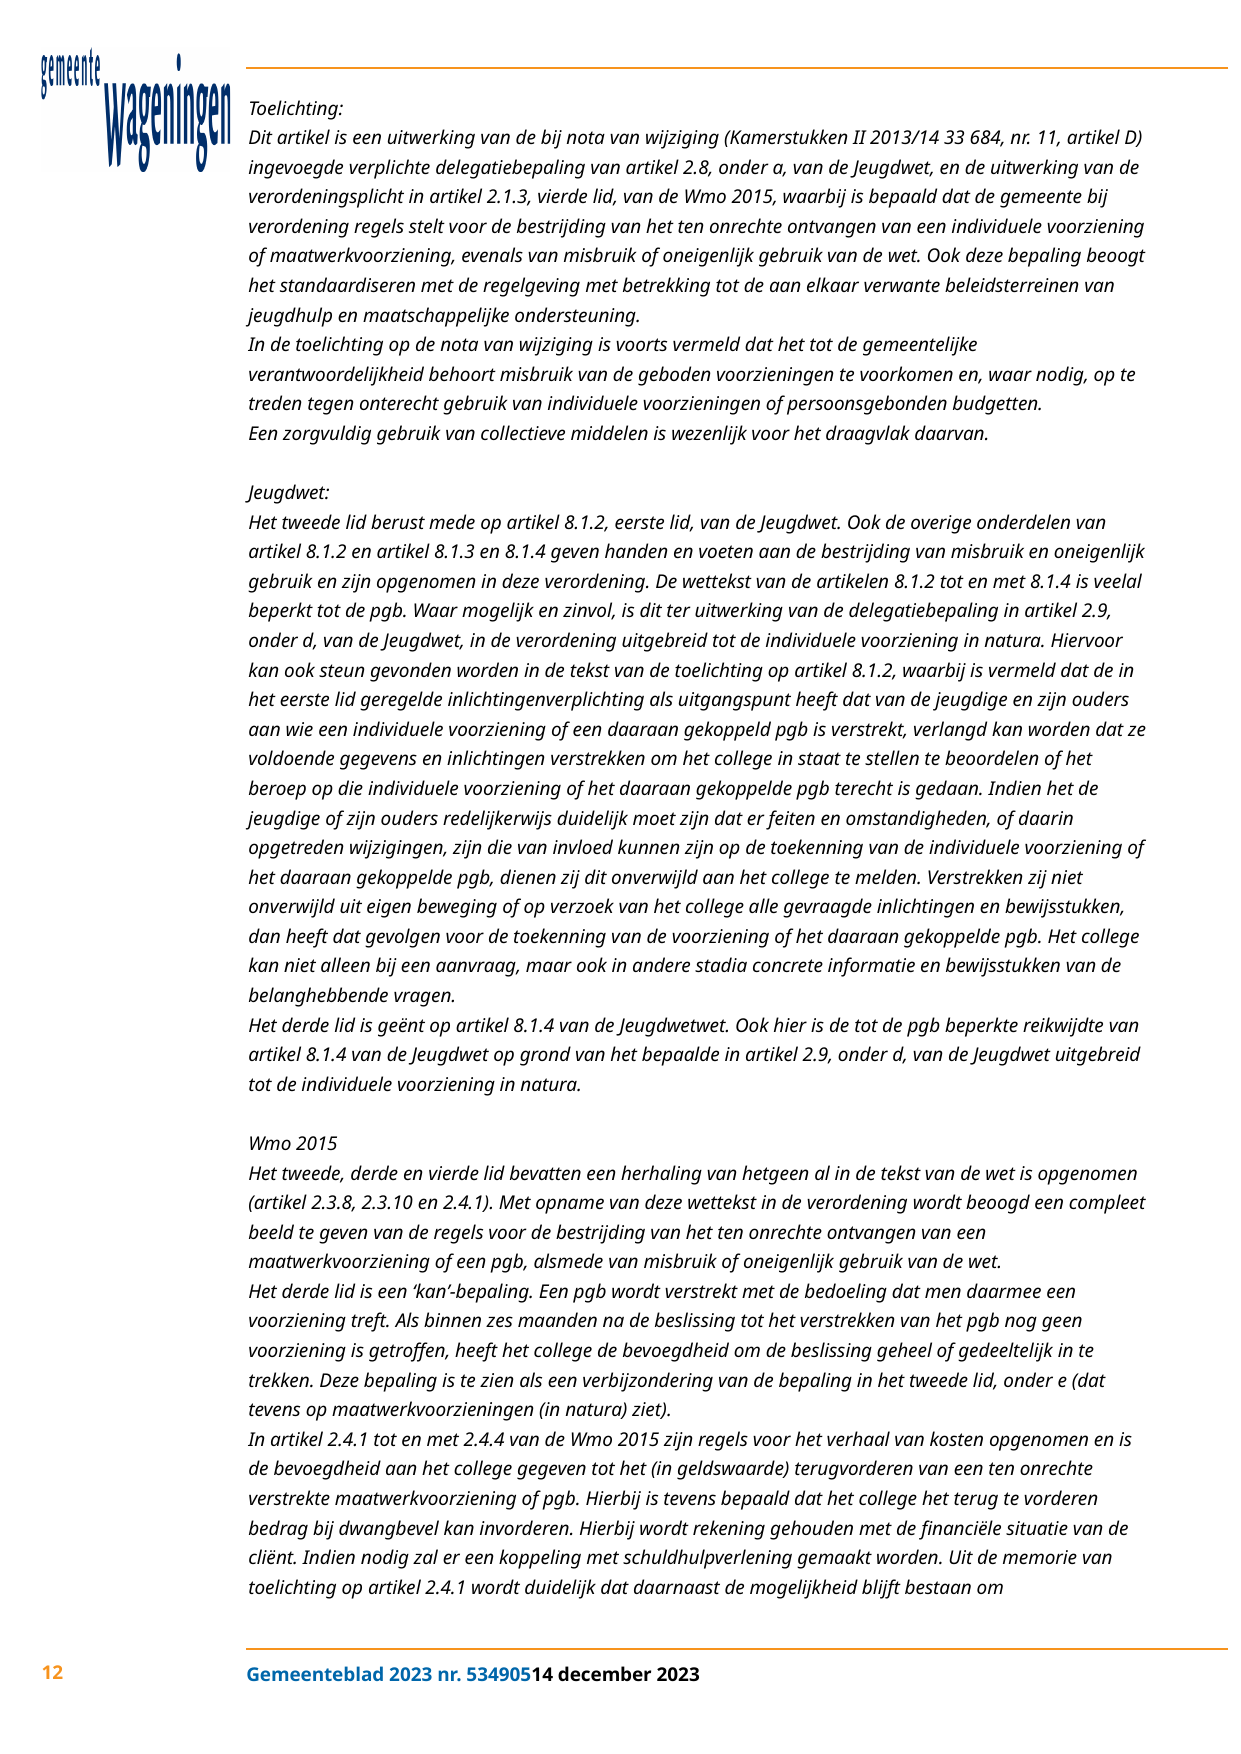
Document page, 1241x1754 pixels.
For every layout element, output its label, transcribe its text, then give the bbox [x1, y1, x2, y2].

picture [41, 47, 231, 172]
table_header Toelichting: Dit artikel is een uitwerking van de bij nota van wijziging (Kamerstukken II 2013/14 33 684, nr. 11, artikel D) ingevoegde verplichte delegatiebepaling van artikel 2.8, onder a, van de Jeugdwet, en de uitwerking van de verordeningsplicht in artikel 2.1.3, vierde lid, van de Wmo 2015, waarbij is bepaald dat de gemeente bij verordening regels stelt voor de bestrijding van het ten onrechte ontvangen van een individuele voorziening of maatwerkvoorziening, evenals van misbruik of oneigenlijk gebruik van de wet. Ook deze bepaling beoogt het standaardiseren met de regelgeving met betrekking tot de aan elkaar verwante beleidsterreinen van jeugdhulp en maatschappelijke ondersteuning. In de toelichting op de nota van wijziging is voorts vermeld dat het tot de gemeentelijke verantwoordelijkheid behoort misbruik van de geboden voorzieningen te voorkomen en, waar nodig, op te treden tegen onterecht gebruik van individuele voorzieningen of persoonsgebonden budgetten. Een zorgvuldig gebruik van collectieve middelen is wezenlijk voor het draagvlak daarvan. Jeugdwet: Het tweede lid berust mede op artikel 8.1.2, eerste lid, van de Jeugdwet. Ook de overige onderdelen van artikel 8.1.2 en artikel 8.1.3 en 8.1.4 geven handen en voeten aan de bestrijding van misbruik en oneigenlijk gebruik en zijn opgenomen in deze verordening. De wettekst van de artikelen 8.1.2 tot en met 8.1.4 is veelal beperkt tot de pgb. Waar mogelijk en zinvol, is dit ter uitwerking van de delegatiebepaling in artikel 2.9, onder d, van de Jeugdwet, in de verordening uitgebreid tot de individuele voorziening in natura. Hiervoor kan ook steun gevonden worden in de tekst van de toelichting op artikel 8.1.2, waarbij is vermeld dat de in het eerste lid geregelde inlichtingenverplichting als uitgangspunt heeft dat van de jeugdige en zijn ouders aan wie een individuele voorziening of een daaraan gekoppeld pgb is verstrekt, verlangd kan worden dat ze voldoende gegevens en inlichtingen verstrekken om het college in staat te stellen te beoordelen of het beroep op die individuele voorziening of het daaraan gekoppelde pgb terecht is gedaan. Indien het de jeugdige of zijn ouders redelijkerwijs duidelijk moet zijn dat er feiten en omstandigheden, of daarin opgetreden wijzigingen, zijn die van invloed kunnen zijn op de toekenning van de individuele voorziening of het daaraan gekoppelde pgb, dienen zij dit onverwijld aan het college te melden. Verstrekken zij niet onverwijld uit eigen beweging of op verzoek van het college alle gevraagde inlichtingen en bewijsstukken, dan heeft dat gevolgen voor de toekenning van de voorziening of het daaraan gekoppelde pgb. Het college kan niet alleen bij een aanvraag, maar ook in andere stadia concrete informatie en bewijsstukken van de belanghebbende vragen. Het derde lid is geënt op artikel 8.1.4 van de Jeugdwetwet. Ook hier is de tot de pgb beperkte reikwijdte van artikel 8.1.4 van de Jeugdwet op grond van het bepaalde in artikel 2.9, onder d, van de Jeugdwet uitgebreid tot de individuele voorziening in natura. Wmo 2015 Het tweede, derde en vierde lid bevatten een herhaling van hetgeen al in de tekst van de wet is opgenomen (artikel 2.3.8, 2.3.10 en 2.4.1). Met opname van deze wettekst in de verordening wordt beoogd een compleet beeld te geven van de regels voor de bestrijding van het ten onrechte ontvangen van een maatwerkvoorziening of een pgb, alsmede van misbruik of oneigenlijk gebruik van de wet. Het derde lid is een ‘kan’-bepaling. Een pgb wordt verstrekt met de bedoeling dat men daarmee een voorziening treft. Als binnen zes maanden na de beslissing tot het verstrekken van het pgb nog geen voorziening is getroffen, heeft het college de bevoegdheid om de beslissing geheel of gedeeltelijk in te trekken. Deze bepaling is te zien als een verbijzondering van de bepaling in het tweede lid, onder e (dat tevens op maatwerkvoorzieningen (in natura) ziet). In artikel 2.4.1 tot en met 2.4.4 van de Wmo 2015 zijn regels voor het verhaal van kosten opgenomen en is de bevoegdheid aan het college gegeven tot het (in geldswaarde) terugvorderen van een ten onrechte verstrekte maatwerkvoorziening of pgb. Hierbij is tevens bepaald dat het college het terug te vorderen bedrag bij dwangbevel kan invorderen. Hierbij wordt rekening gehouden met de financiële situatie van de cliënt. Indien nodig zal er een koppeling met schuldhulpverlening gemaakt worden. Uit de memorie van toelichting op artikel 2.4.1 wordt duidelijk dat daarnaast de mogelijkheid blijft bestaan om [248, 95, 1152, 1600]
